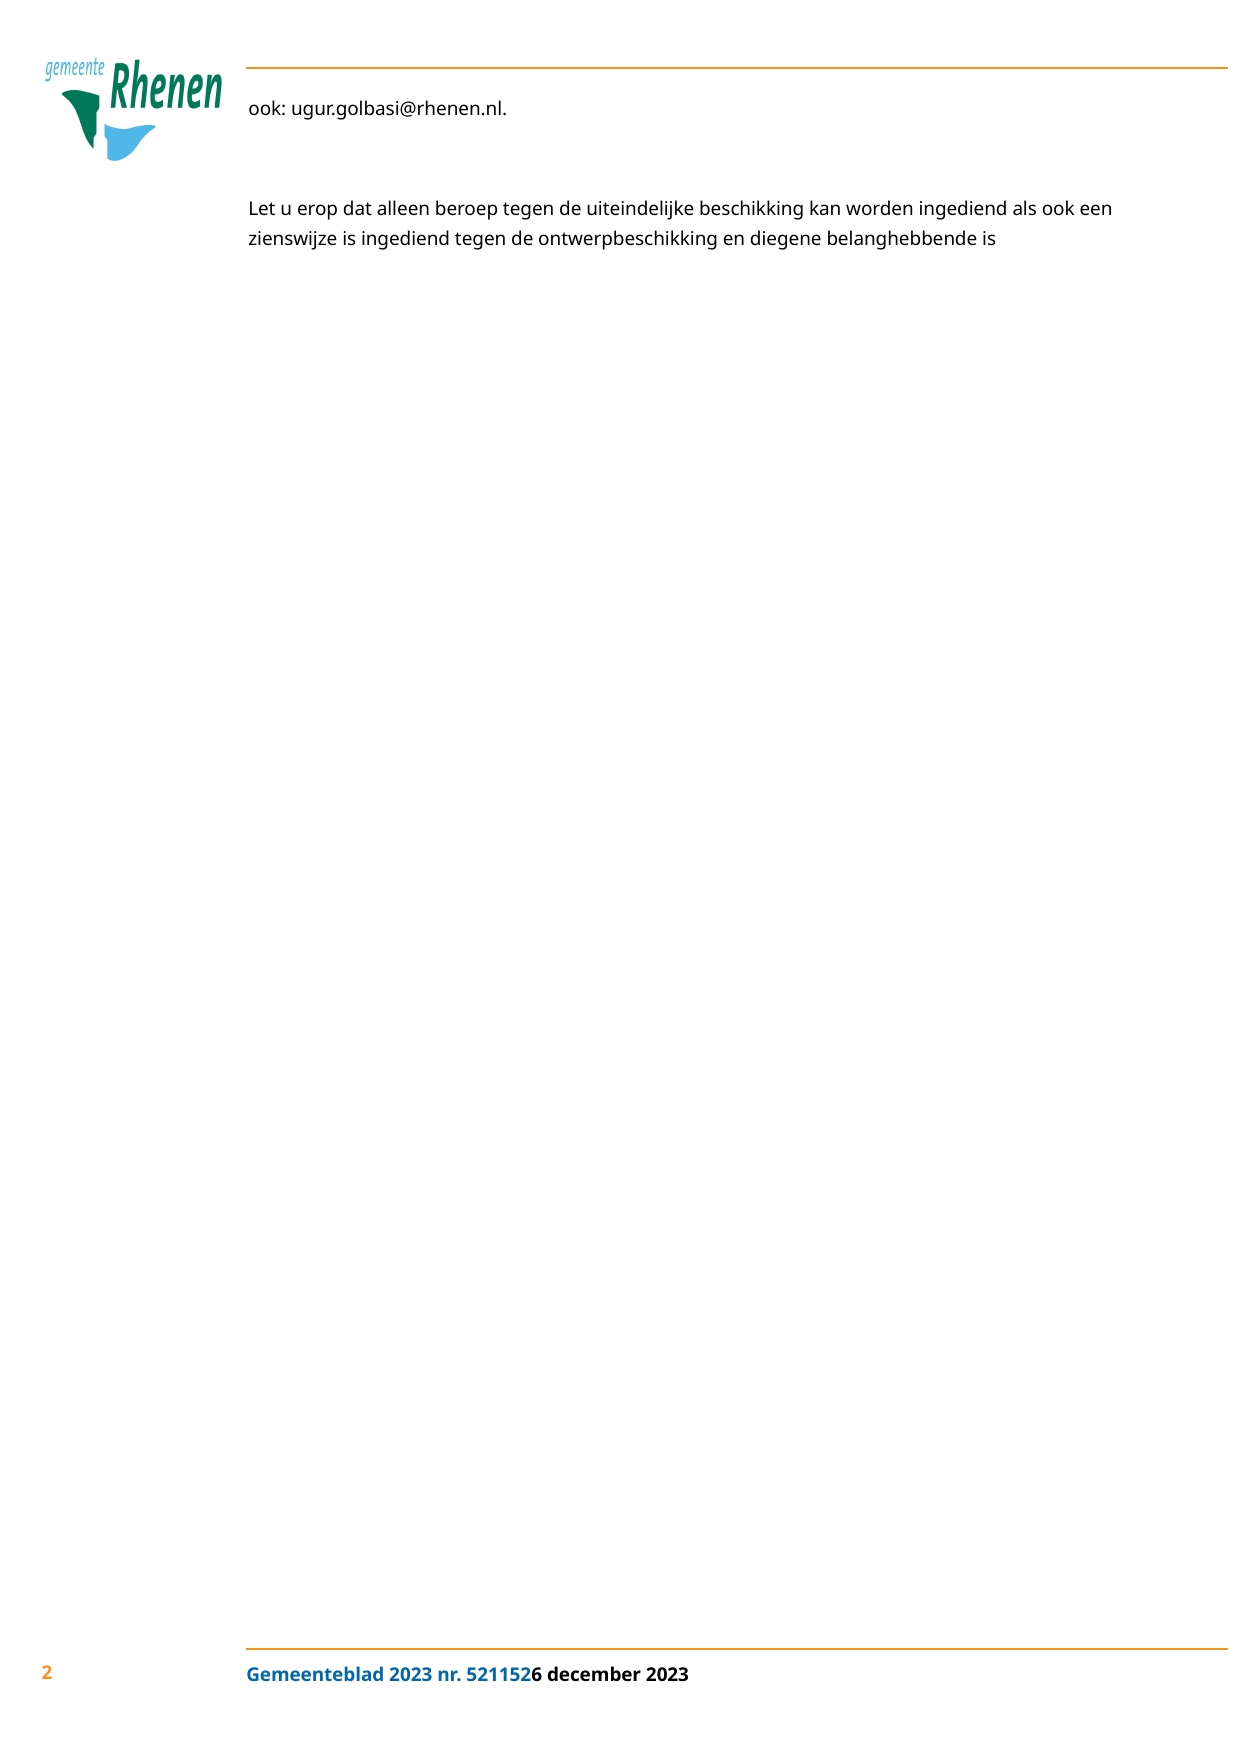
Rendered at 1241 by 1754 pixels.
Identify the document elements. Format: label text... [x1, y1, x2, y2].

text ook: ugur.golbasi@rhenen.nl. [248, 95, 1152, 121]
picture [41, 47, 231, 172]
text Let u erop dat alleen beroep tegen de uiteindelijke beschikking kan worden ingediend als ook een zienswijze is ingediend tegen de ontwerpbeschikking en diegene belanghebbende is [248, 196, 1152, 251]
